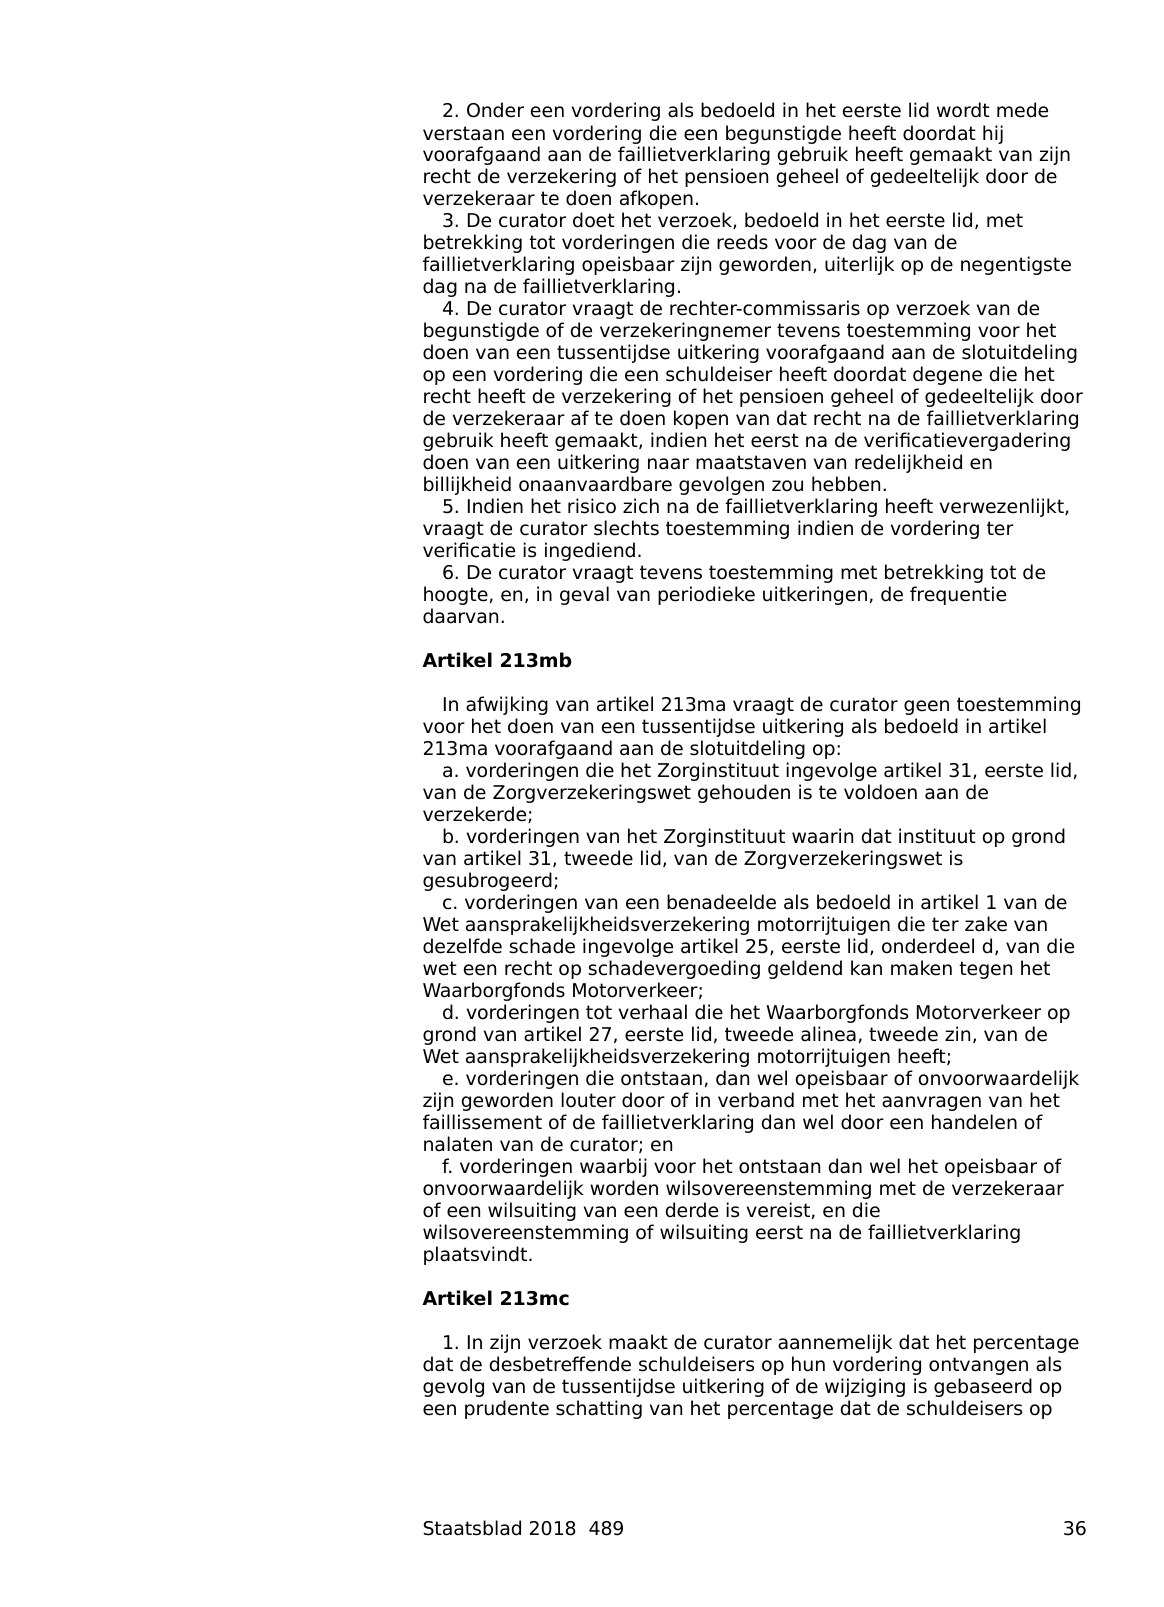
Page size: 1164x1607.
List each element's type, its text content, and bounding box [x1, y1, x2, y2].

text b. vorderingen van het Zorginstituut waarin dat instituut op grond van artikel 31, tweede lid, van de Zorgverzekeringswet is gesubrogeerd; [422, 826, 1087, 892]
text a. vorderingen die het Zorginstituut ingevolge artikel 31, eerste lid, van de Zorgverzekeringswet gehouden is te voldoen aan de verzekerde; [422, 760, 1087, 826]
subtitle Artikel 213mb [422, 650, 1087, 672]
text 6. De curator vraagt tevens toestemming met betrekking tot de hoogte, en, in geval van periodieke uitkeringen, de frequentie daarvan. [422, 562, 1087, 628]
text f. vorderingen waarbij voor het ontstaan dan wel het opeisbaar of onvoorwaardelijk worden wilsovereenstemming met de verzekeraar of een wilsuiting van een derde is vereist, en die wilsovereenstemming of wilsuiting eerst na de faillietverklaring plaatsvindt. [422, 1156, 1087, 1266]
text 3. De curator doet het verzoek, bedoeld in het eerste lid, met betrekking tot vorderingen die reeds voor de dag van de faillietverklaring opeisbaar zijn geworden, uiterlijk op de negentigste dag na de faillietverklaring. [422, 210, 1087, 298]
subtitle Artikel 213mc [422, 1288, 1087, 1310]
text 1. In zijn verzoek maakt de curator aannemelijk dat het percentage dat de desbetreffende schuldeisers op hun vordering ontvangen als gevolg van de tussentijdse uitkering of de wijziging is gebaseerd op een prudente schatting van het percentage dat de schuldeisers op [422, 1332, 1087, 1420]
text 5. Indien het risico zich na de faillietverklaring heeft verwezenlijkt, vraagt de curator slechts toestemming indien de vordering ter verificatie is ingediend. [422, 496, 1087, 562]
text c. vorderingen van een benadeelde als bedoeld in artikel 1 van de Wet aansprakelijkheidsverzekering motorrijtuigen die ter zake van dezelfde schade ingevolge artikel 25, eerste lid, onderdeel d, van die wet een recht op schadevergoeding geldend kan maken tegen het Waarborgfonds Motorverkeer; [422, 892, 1087, 1002]
text 4. De curator vraagt de rechter-commissaris op verzoek van de begunstigde of de verzekeringnemer tevens toestemming voor het doen van een tussentijdse uitkering voorafgaand aan de slotuitdeling op een vordering die een schuldeiser heeft doordat degene die het recht heeft de verzekering of het pensioen geheel of gedeeltelijk door de verzekeraar af te doen kopen van dat recht na de faillietverklaring gebruik heeft gemaakt, indien het eerst na de verificatievergadering doen van een uitkering naar maatstaven van redelijkheid en billijkheid onaanvaardbare gevolgen zou hebben. [422, 298, 1087, 496]
text In afwijking van artikel 213ma vraagt de curator geen toestemming voor het doen van een tussentijdse uitkering als bedoeld in artikel 213ma voorafgaand aan de slotuitdeling op: [422, 694, 1087, 760]
text d. vorderingen tot verhaal die het Waarborgfonds Motorverkeer op grond van artikel 27, eerste lid, tweede alinea, tweede zin, van de Wet aansprakelijkheidsverzekering motorrijtuigen heeft; [422, 1002, 1087, 1068]
text 2. Onder een vordering als bedoeld in het eerste lid wordt mede verstaan een vordering die een begunstigde heeft doordat hij voorafgaand aan de faillietverklaring gebruik heeft gemaakt van zijn recht de verzekering of het pensioen geheel of gedeeltelijk door de verzekeraar te doen afkopen. [422, 100, 1087, 210]
text e. vorderingen die ontstaan, dan wel opeisbaar of onvoorwaardelijk zijn geworden louter door of in verband met het aanvragen van het faillissement of de faillietverklaring dan wel door een handelen of nalaten van de curator; en [422, 1068, 1087, 1156]
